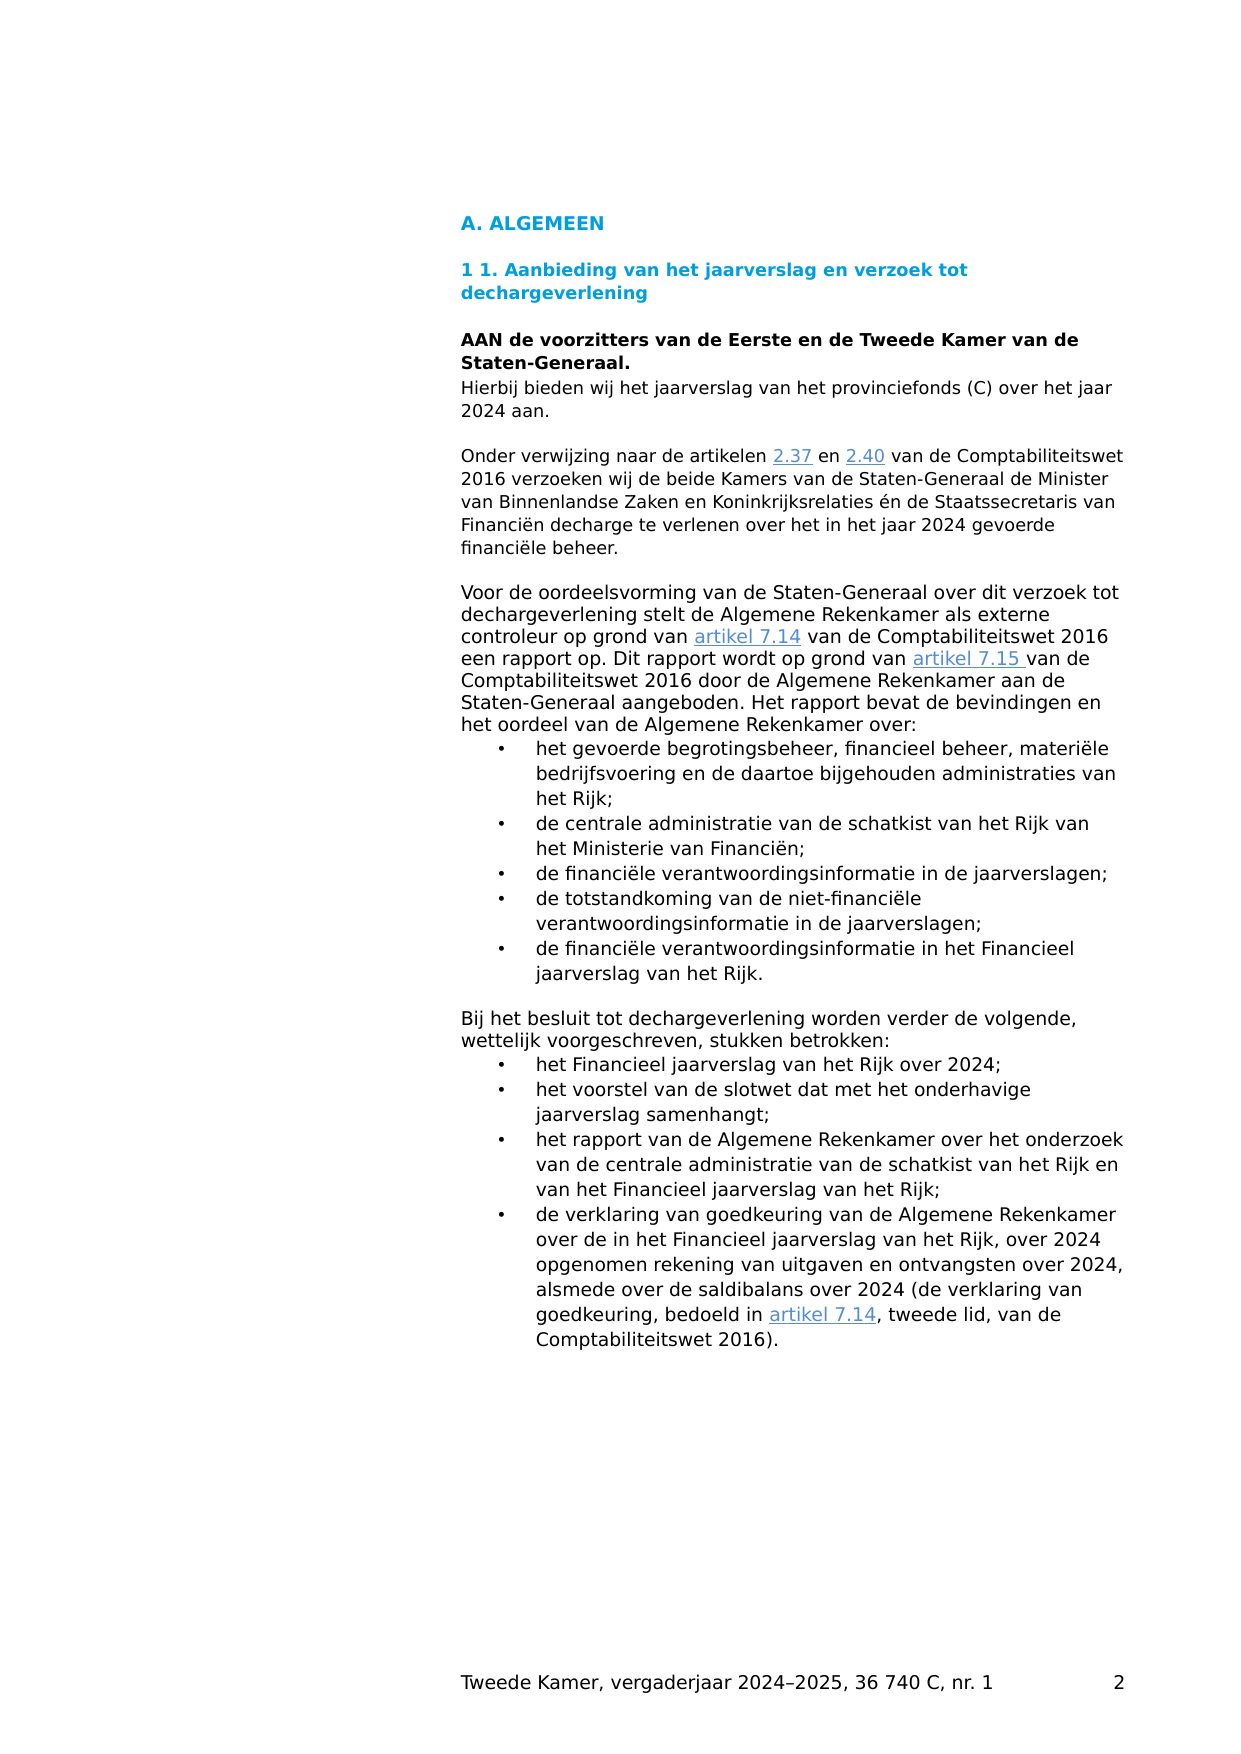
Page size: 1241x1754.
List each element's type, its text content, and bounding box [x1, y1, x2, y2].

list de totstandkoming van de niet-financiële verantwoordingsinformatie in de jaarverslagen; [498, 886, 1125, 936]
text Voor de oordeelsvorming van de Staten-Generaal over dit verzoek tot dechargeverlening stelt de Algemene Rekenkamer als externe controleur op grond van artikel 7.14 van de Comptabiliteitswet 2016 een rapport op. Dit rapport wordt op grond van artikel 7.15 van de Comptabiliteitswet 2016 door de Algemene Rekenkamer aan de Staten-Generaal aangeboden. Het rapport bevat de bevindingen en het oordeel van de Algemene Rekenkamer over: [461, 582, 1125, 736]
list het gevoerde begrotingsbeheer, financieel beheer, materiële bedrijfsvoering en de daartoe bijgehouden administraties van het Rijk; [498, 736, 1125, 811]
title A. Algemeen [461, 213, 1125, 235]
list de financiële verantwoordingsinformatie in het Financieel jaarverslag van het Rijk. [498, 936, 1125, 986]
text AAN de voorzitters van de Eerste en de Tweede Kamer van de Staten-Generaal. [461, 328, 1125, 374]
list de financiële verantwoordingsinformatie in de jaarverslagen; [498, 861, 1125, 886]
text Hierbij bieden wij het jaarverslag van het provinciefonds (C) over het jaar 2024 aan. [461, 376, 1125, 422]
text Bij het besluit tot dechargeverlening worden verder de volgende, wettelijk voorgeschreven, stukken betrokken: [461, 1008, 1125, 1052]
list het Financieel jaarverslag van het Rijk over 2024; [498, 1052, 1125, 1077]
list het voorstel van de slotwet dat met het onderhavige jaarverslag samenhangt; [498, 1077, 1125, 1127]
title 1 1. Aanbieding van het jaarverslag en verzoek tot dechargeverlening [461, 258, 1125, 304]
list de verklaring van goedkeuring van de Algemene Rekenkamer over de in het Financieel jaarverslag van het Rijk, over 2024 opgenomen rekening van uitgaven en ontvangsten over 2024, alsmede over de saldibalans over 2024 (de verklaring van goedkeuring, bedoeld in artikel 7.14, tweede lid, van de Comptabiliteitswet 2016). [498, 1202, 1125, 1352]
list het rapport van de Algemene Rekenkamer over het onderzoek van de centrale administratie van de schatkist van het Rijk en van het Financieel jaarverslag van het Rijk; [498, 1127, 1125, 1202]
list de centrale administratie van de schatkist van het Rijk van het Ministerie van Financiën; [498, 811, 1125, 861]
text Onder verwijzing naar de artikelen 2.37 en 2.40 van de Comptabiliteitswet 2016 verzoeken wij de beide Kamers van de Staten-Generaal de Minister van Binnenlandse Zaken en Koninkrijksrelaties én de Staatssecretaris van Financiën decharge te verlenen over het in het jaar 2024 gevoerde financiële beheer. [461, 444, 1125, 559]
